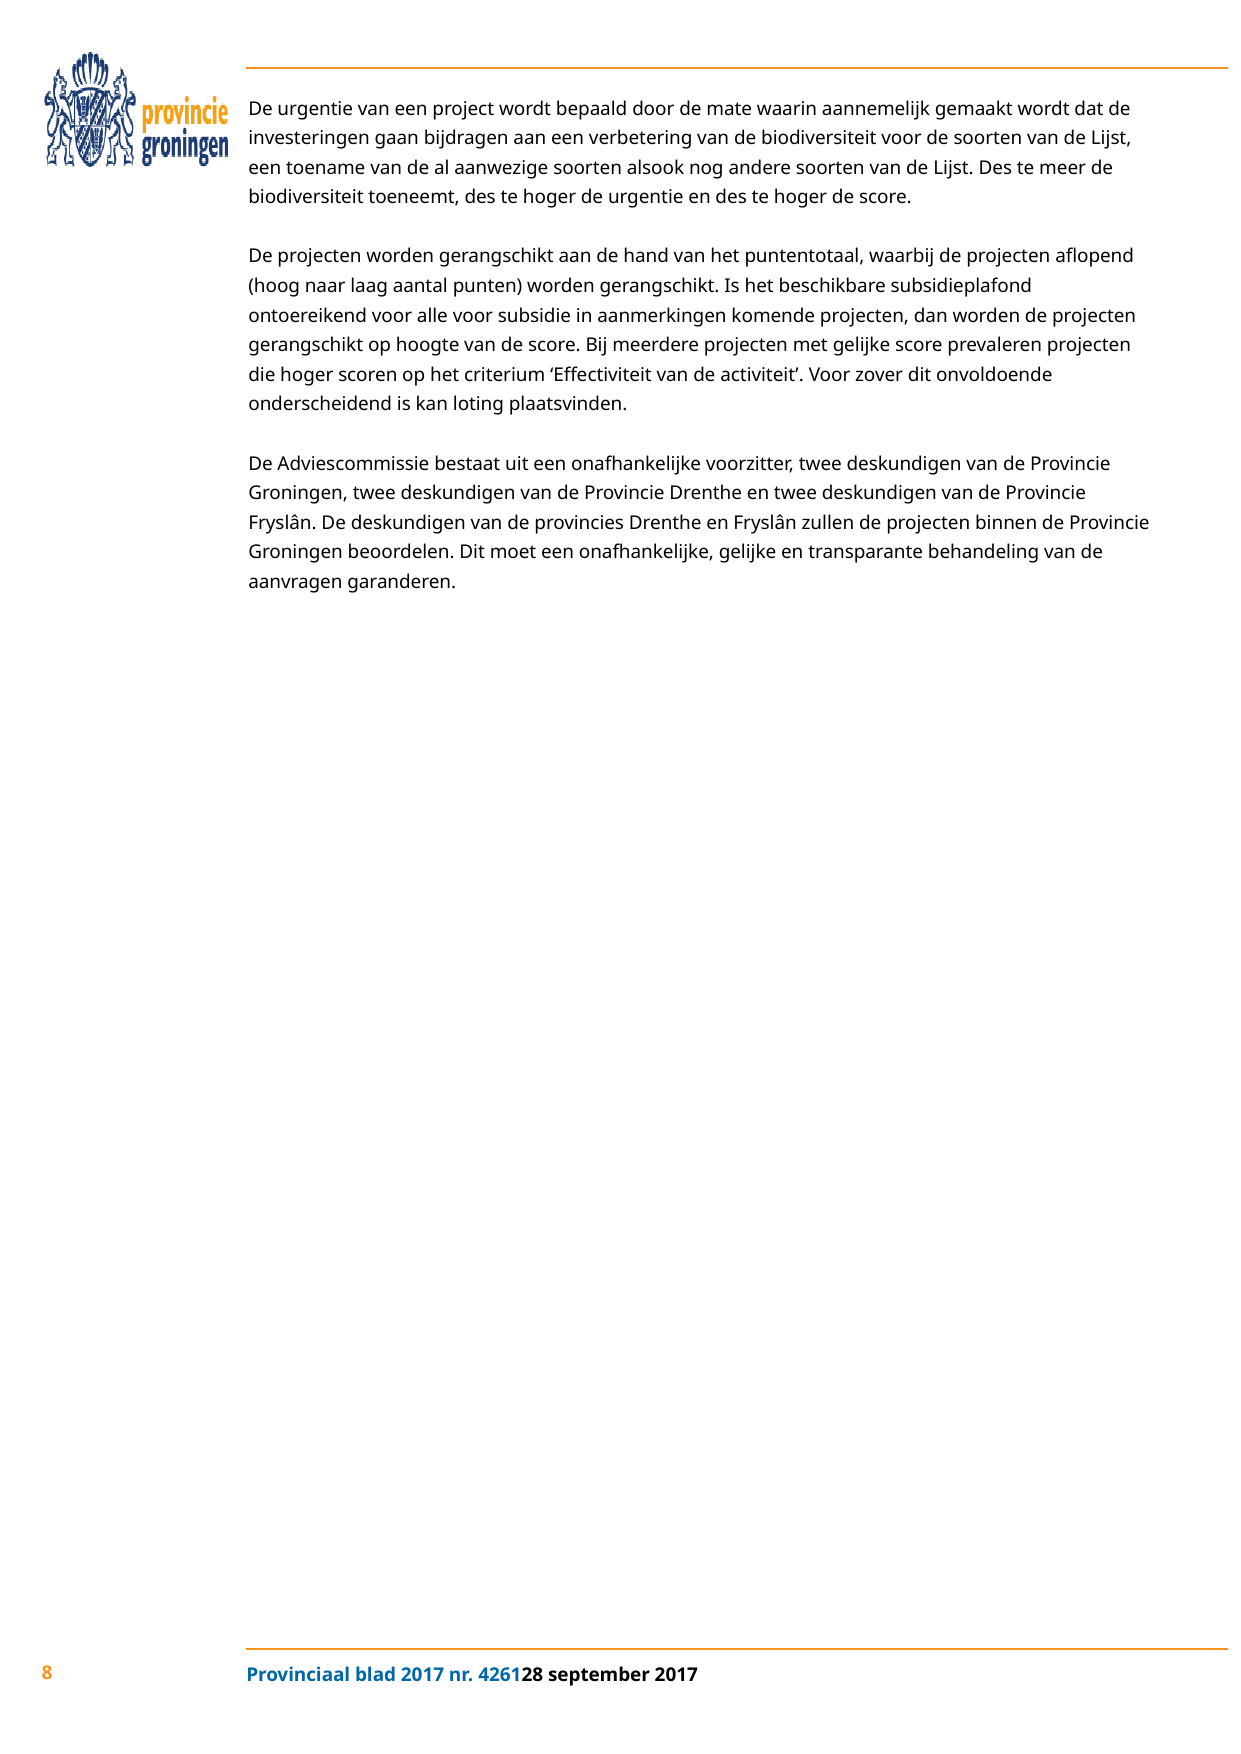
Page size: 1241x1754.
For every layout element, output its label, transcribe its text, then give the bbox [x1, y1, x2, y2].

text De projecten worden gerangschikt aan de hand van het puntentotaal, waarbij de projecten aflopend (hoog naar laag aantal punten) worden gerangschikt. Is het beschikbare subsidieplafond ontoereikend voor alle voor subsidie in aanmerkingen komende projecten, dan worden de projecten gerangschikt op hoogte van de score. Bij meerdere projecten met gelijke score prevaleren projecten die hoger scoren op het criterium ‘Effectiviteit van de activiteit’. Voor zover dit onvoldoende onderscheidend is kan loting plaatsvinden. [248, 243, 1152, 416]
picture [41, 47, 231, 172]
text De Adviescommissie bestaat uit een onafhankelijke voorzitter, twee deskundigen van de Provincie Groningen, twee deskundigen van de Provincie Drenthe en twee deskundigen van de Provincie Fryslân. De deskundigen van de provincies Drenthe en Fryslân zullen de projecten binnen de Provincie Groningen beoordelen. Dit moet een onafhankelijke, gelijke en transparante behandeling van de aanvragen garanderen. [248, 450, 1152, 594]
text De urgentie van een project wordt bepaald door de mate waarin aannemelijk gemaakt wordt dat de investeringen gaan bijdragen aan een verbetering van de biodiversiteit voor de soorten van de Lijst, een toename van de al aanwezige soorten alsook nog andere soorten van de Lijst. Des te meer de biodiversiteit toeneemt, des te hoger de urgentie en des te hoger de score. [248, 95, 1152, 209]
